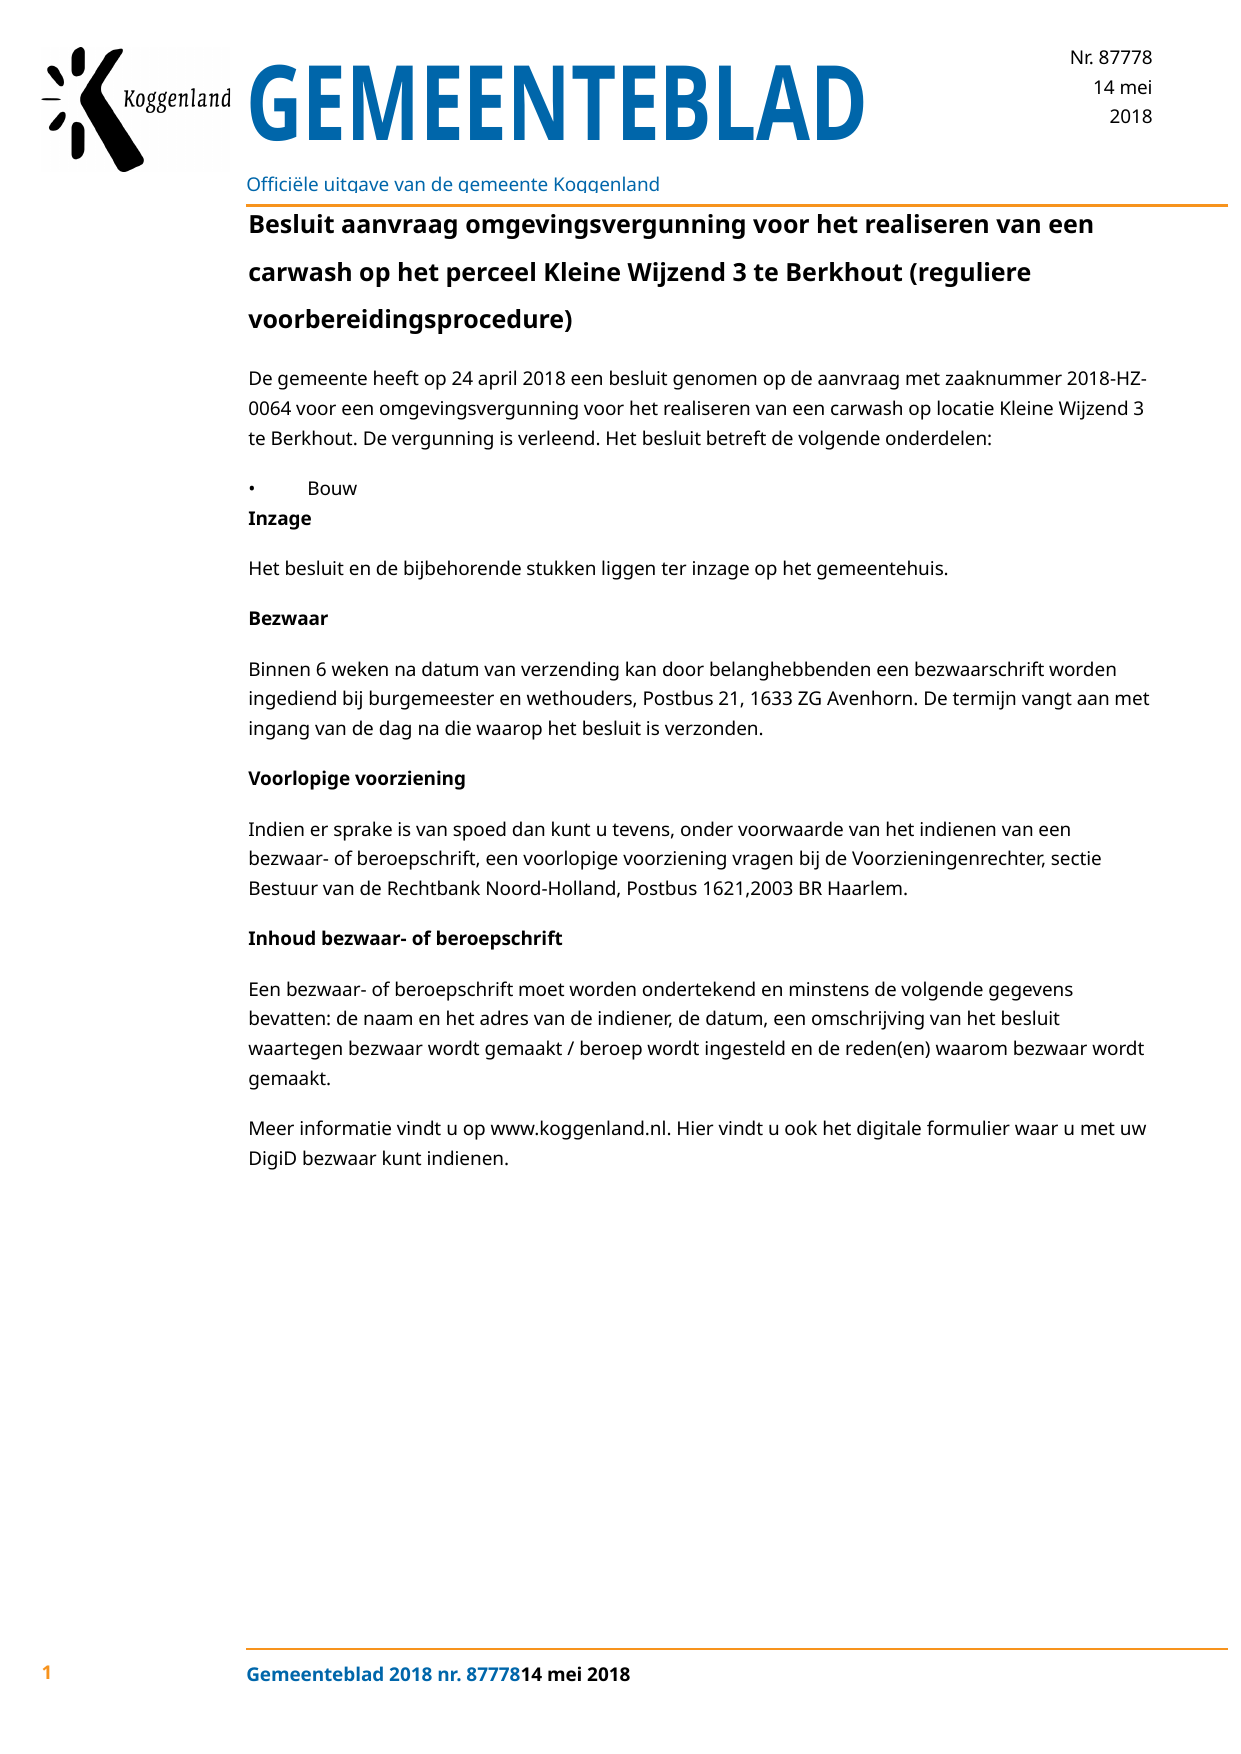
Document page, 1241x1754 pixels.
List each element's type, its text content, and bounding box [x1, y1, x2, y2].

text Een bezwaar- of beroepschrift moet worden ondertekend en minstens de volgende gegevens bevatten: de naam en het adres van de indiener, de datum, een omschrijving van het besluit waartegen bezwaar wordt gemaakt / beroep wordt ingesteld en de reden(en) waarom bezwaar wordt gemaakt. [248, 976, 1152, 1090]
text Indien er sprake is van spoed dan kunt u tevens, onder voorwaarde van het indienen van een bezwaar- of beroepschrift, een voorlopige voorziening vragen bij de Voorzieningenrechter, sectie Bestuur van de Rechtbank Noord-Holland, Postbus 1621,2003 BR Haarlem. [248, 816, 1152, 901]
text Meer informatie vindt u op www.koggenland.nl. Hier vindt u ook het digitale formulier waar u met uw DigiD bezwaar kunt indienen. [248, 1115, 1152, 1170]
text Voorlopige voorziening [248, 766, 1152, 791]
text De gemeente heeft op 24 april 2018 een besluit genomen op de aanvraag met zaaknummer 2018-HZ-0064 voor een omgevingsvergunning voor het realiseren van een carwash op locatie Kleine Wijzend 3 te Berkhout. De vergunning is verleend. Het besluit betreft de volgende onderdelen: [248, 366, 1152, 450]
text Inzage [248, 505, 1152, 530]
list Bouw [248, 475, 1152, 501]
text Binnen 6 weken na datum van verzending kan door belanghebbenden een bezwaarschrift worden ingediend bij burgemeester en wethouders, Postbus 21, 1633 ZG Avenhorn. De termijn vangt aan met ingang van de dag na die waarop het besluit is verzonden. [248, 656, 1152, 741]
text Bezwaar [248, 606, 1152, 631]
picture [41, 47, 231, 172]
text Inhoud bezwaar- of beroepschrift [248, 926, 1152, 951]
text Besluit aanvraag omgevingsvergunning voor het realiseren van een carwash op het perceel Kleine Wijzend 3 te Berkhout (reguliere voorbereidingsprocedure) [248, 207, 1152, 336]
text Het besluit en de bijbehorende stukken liggen ter inzage op het gemeentehuis. [248, 555, 1152, 581]
